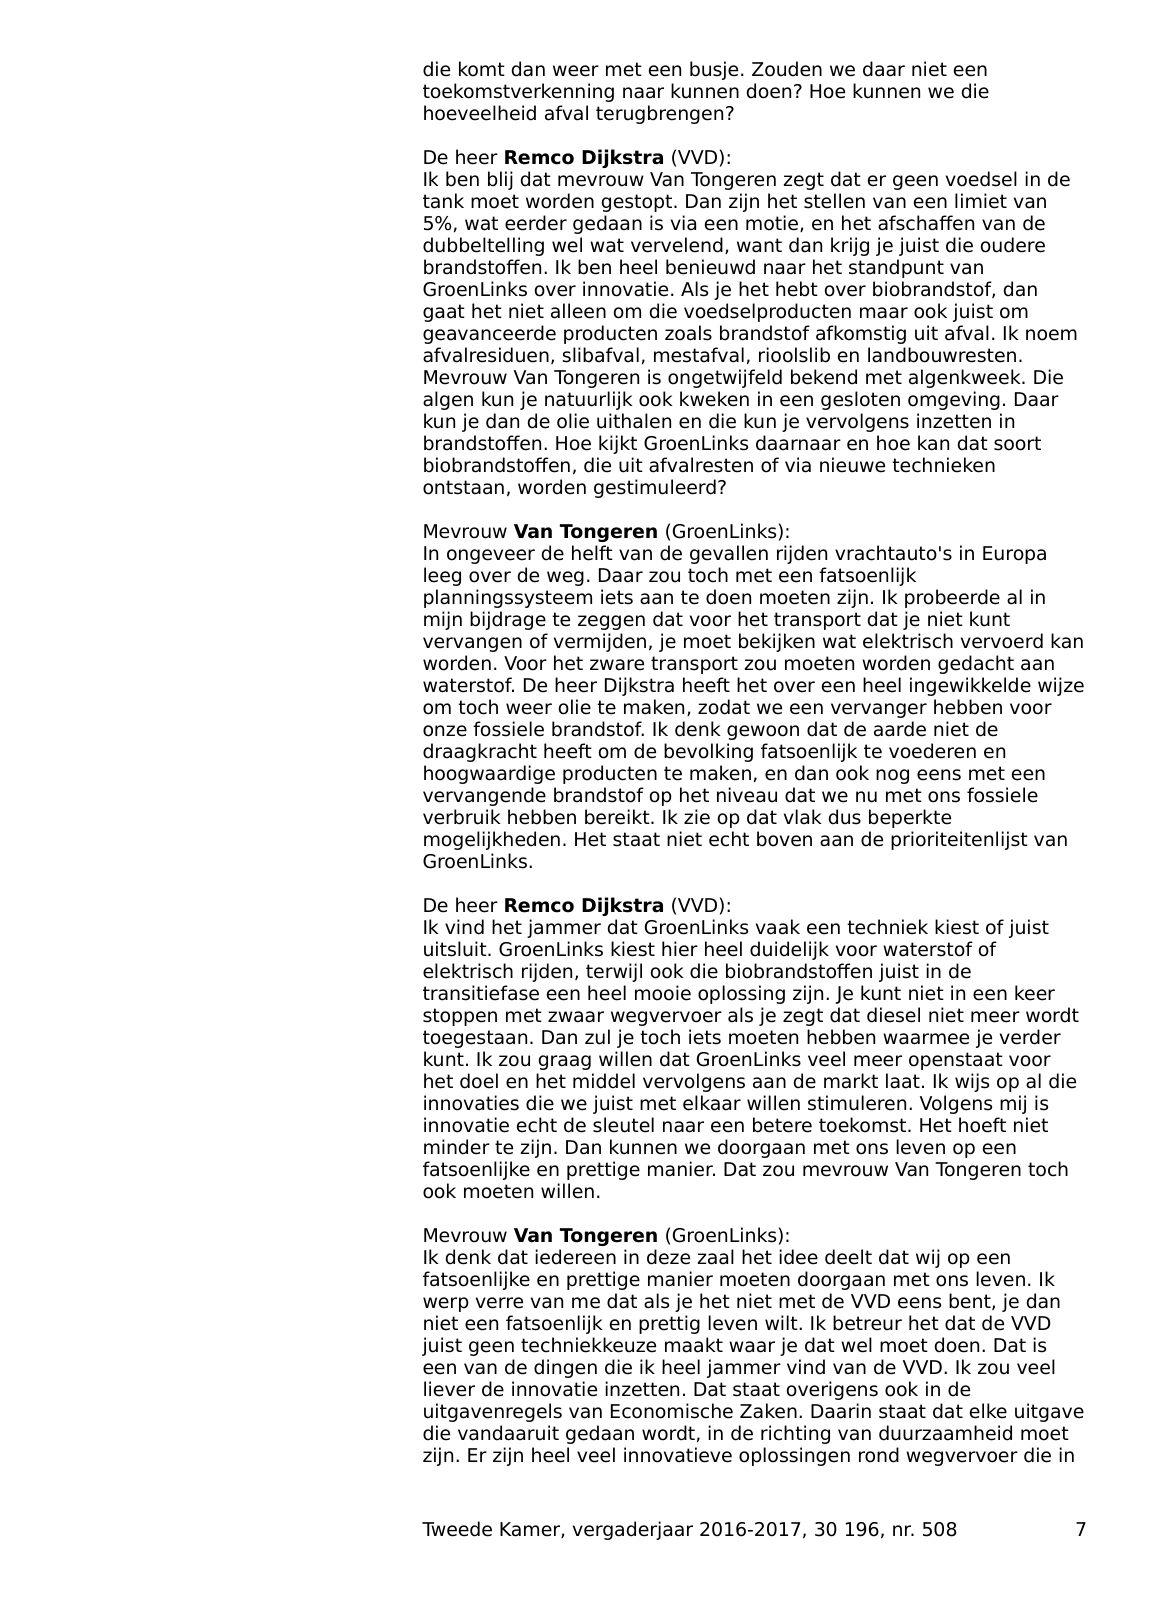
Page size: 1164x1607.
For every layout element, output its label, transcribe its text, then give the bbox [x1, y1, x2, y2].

text De heer Remco Dijkstra (VVD): [422, 895, 1087, 917]
text Ik vind het jammer dat GroenLinks vaak een techniek kiest of juist uitsluit. GroenLinks kiest hier heel duidelijk voor waterstof of elektrisch rijden, terwijl ook die biobrandstoffen juist in de transitiefase een heel mooie oplossing zijn. Je kunt niet in een keer stoppen met zwaar wegvervoer als je zegt dat diesel niet meer wordt toegestaan. Dan zul je toch iets moeten hebben waarmee je verder kunt. Ik zou graag willen dat GroenLinks veel meer openstaat voor het doel en het middel vervolgens aan de markt laat. Ik wijs op al die innovaties die we juist met elkaar willen stimuleren. Volgens mij is innovatie echt de sleutel naar een betere toekomst. Het hoeft niet minder te zijn. Dan kunnen we doorgaan met ons leven op een fatsoenlijke en prettige manier. Dat zou mevrouw Van Tongeren toch ook moeten willen. [422, 917, 1087, 1203]
text Ik ben blij dat mevrouw Van Tongeren zegt dat er geen voedsel in de tank moet worden gestopt. Dan zijn het stellen van een limiet van 5%, wat eerder gedaan is via een motie, en het afschaffen van de dubbeltelling wel wat vervelend, want dan krijg je juist die oudere brandstoffen. Ik ben heel benieuwd naar het standpunt van GroenLinks over innovatie. Als je het hebt over biobrandstof, dan gaat het niet alleen om die voedselproducten maar ook juist om geavanceerde producten zoals brandstof afkomstig uit afval. Ik noem afvalresiduen, slibafval, mestafval, rioolslib en landbouwresten. Mevrouw Van Tongeren is ongetwijfeld bekend met algenkweek. Die algen kun je natuurlijk ook kweken in een gesloten omgeving. Daar kun je dan de olie uithalen en die kun je vervolgens inzetten in brandstoffen. Hoe kijkt GroenLinks daarnaar en hoe kan dat soort biobrandstoffen, die uit afvalresten of via nieuwe technieken ontstaan, worden gestimuleerd? [422, 169, 1087, 499]
text In ongeveer de helft van de gevallen rijden vrachtauto's in Europa leeg over de weg. Daar zou toch met een fatsoenlijk planningssysteem iets aan te doen moeten zijn. Ik probeerde al in mijn bijdrage te zeggen dat voor het transport dat je niet kunt vervangen of vermijden, je moet bekijken wat elektrisch vervoerd kan worden. Voor het zware transport zou moeten worden gedacht aan waterstof. De heer Dijkstra heeft het over een heel ingewikkelde wijze om toch weer olie te maken, zodat we een vervanger hebben voor onze fossiele brandstof. Ik denk gewoon dat de aarde niet de draagkracht heeft om de bevolking fatsoenlijk te voederen en hoogwaardige producten te maken, en dan ook nog eens met een vervangende brandstof op het niveau dat we nu met ons fossiele verbruik hebben bereikt. Ik zie op dat vlak dus beperkte mogelijkheden. Het staat niet echt boven aan de prioriteitenlijst van GroenLinks. [422, 543, 1087, 873]
text Mevrouw Van Tongeren (GroenLinks): [422, 1225, 1087, 1247]
text Ik denk dat iedereen in deze zaal het idee deelt dat wij op een fatsoenlijke en prettige manier moeten doorgaan met ons leven. Ik werp verre van me dat als je het niet met de VVD eens bent, je dan niet een fatsoenlijk en prettig leven wilt. Ik betreur het dat de VVD juist geen techniekkeuze maakt waar je dat wel moet doen. Dat is een van de dingen die ik heel jammer vind van de VVD. Ik zou veel liever de innovatie inzetten. Dat staat overigens ook in de uitgavenregels van Economische Zaken. Daarin staat dat elke uitgave die vandaaruit gedaan wordt, in de richting van duurzaamheid moet zijn. Er zijn heel veel innovatieve oplossingen rond wegvervoer die in [422, 1247, 1087, 1467]
text Mevrouw Van Tongeren (GroenLinks): [422, 521, 1087, 543]
text die komt dan weer met een busje. Zouden we daar niet een toekomstverkenning naar kunnen doen? Hoe kunnen we die hoeveelheid afval terugbrengen? [422, 59, 1087, 125]
text De heer Remco Dijkstra (VVD): [422, 147, 1087, 169]
